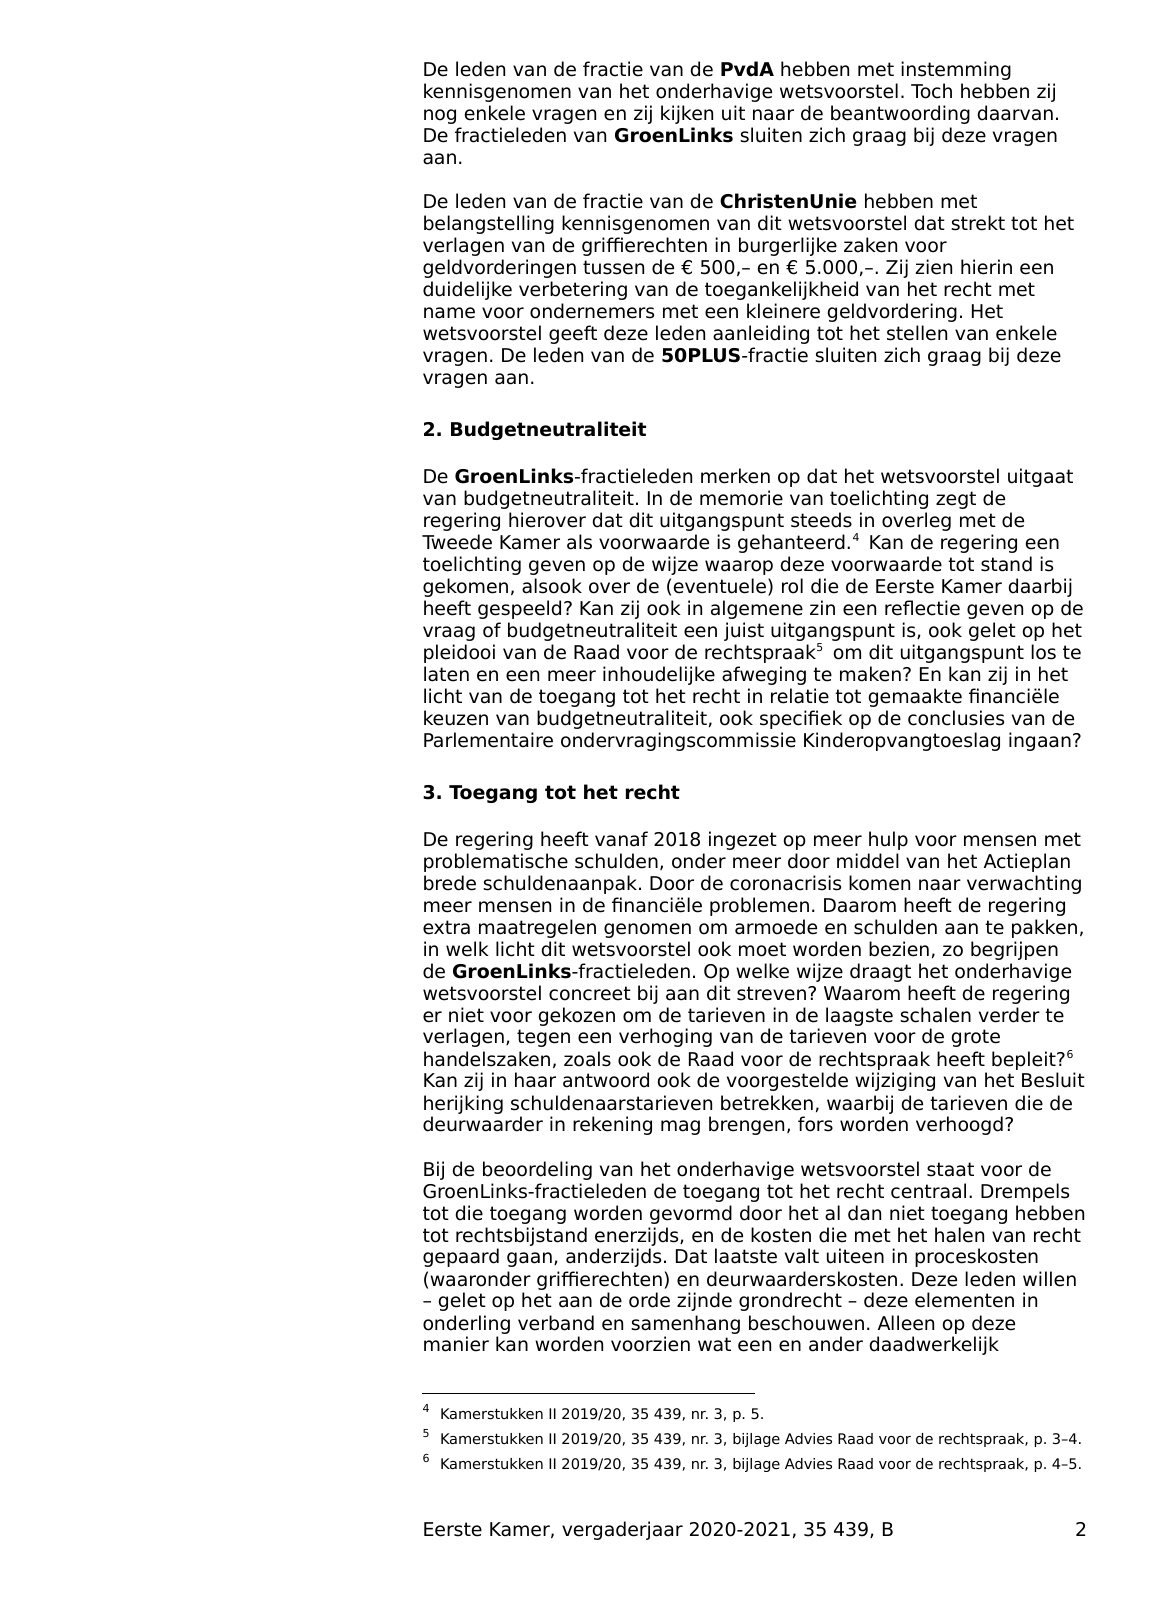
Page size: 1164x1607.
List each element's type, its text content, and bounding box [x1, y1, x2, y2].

text Bij de beoordeling van het onderhavige wetsvoorstel staat voor de GroenLinks-fractieleden de toegang tot het recht centraal. Drempels tot die toegang worden gevormd door het al dan niet toegang hebben tot rechtsbijstand enerzijds, en de kosten die met het halen van recht gepaard gaan, anderzijds. Dat laatste valt uiteen in proceskosten (waaronder griffierechten) en deurwaarderskosten. Deze leden willen – gelet op het aan de orde zijnde grondrecht – deze elementen in onderling verband en samenhang beschouwen. Alleen op deze manier kan worden voorzien wat een en ander daadwerkelijk [422, 1158, 1087, 1356]
text Kamerstukken II 2019/20, 35 439, nr. 3, bijlage Advies Raad voor de rechtspraak, p. 4–5. [422, 1452, 1087, 1474]
text De regering heeft vanaf 2018 ingezet op meer hulp voor mensen met problematische schulden, onder meer door middel van het Actieplan brede schuldenaanpak. Door de coronacrisis komen naar verwachting meer mensen in de financiële problemen. Daarom heeft de regering extra maatregelen genomen om armoede en schulden aan te pakken, in welk licht dit wetsvoorstel ook moet worden bezien, zo begrijpen de GroenLinks-fractieleden. Op welke wijze draagt het onderhavige wetsvoorstel concreet bij aan dit streven? Waarom heeft de regering er niet voor gekozen om de tarieven in de laagste schalen verder te verlagen, tegen een verhoging van de tarieven voor de grote handelszaken, zoals ook de Raad voor de rechtspraak heeft bepleit? Kan zij in haar antwoord ook de voorgestelde wijziging van het Besluit herijking schuldenaarstarieven betrekken, waarbij de tarieven die de deurwaarder in rekening mag brengen, fors worden verhoogd? [422, 829, 1087, 1136]
text De leden van de fractie van de PvdA hebben met instemming kennisgenomen van het onderhavige wetsvoorstel. Toch hebben zij nog enkele vragen en zij kijken uit naar de beantwoording daarvan. De fractieleden van GroenLinks sluiten zich graag bij deze vragen aan. [422, 59, 1087, 169]
subtitle 2. Budgetneutraliteit [422, 419, 1087, 441]
text Kamerstukken II 2019/20, 35 439, nr. 3, bijlage Advies Raad voor de rechtspraak, p. 3–4. [422, 1427, 1087, 1449]
text De GroenLinks-fractieleden merken op dat het wetsvoorstel uitgaat van budgetneutraliteit. In de memorie van toelichting zegt de regering hierover dat dit uitgangspunt steeds in overleg met de Tweede Kamer als voorwaarde is gehanteerd. Kan de regering een toelichting geven op de wijze waarop deze voorwaarde tot stand is gekomen, alsook over de (eventuele) rol die de Eerste Kamer daarbij heeft gespeeld? Kan zij ook in algemene zin een reflectie geven op de vraag of budgetneutraliteit een juist uitgangspunt is, ook gelet op het pleidooi van de Raad voor de rechtspraak om dit uitgangspunt los te laten en een meer inhoudelijke afweging te maken? En kan zij in het licht van de toegang tot het recht in relatie tot gemaakte financiële keuzen van budgetneutraliteit, ook specifiek op de conclusies van de Parlementaire ondervragingscommissie Kinderopvangtoeslag ingaan? [422, 466, 1087, 752]
text De leden van de fractie van de ChristenUnie hebben met belangstelling kennisgenomen van dit wetsvoorstel dat strekt tot het verlagen van de griffierechten in burgerlijke zaken voor geldvorderingen tussen de € 500,– en € 5.000,–. Zij zien hierin een duidelijke verbetering van de toegankelijkheid van het recht met name voor ondernemers met een kleinere geldvordering. Het wetsvoorstel geeft deze leden aanleiding tot het stellen van enkele vragen. De leden van de 50PLUS-fractie sluiten zich graag bij deze vragen aan. [422, 191, 1087, 389]
text Kamerstukken II 2019/20, 35 439, nr. 3, p. 5. [422, 1402, 1087, 1424]
subtitle 3. Toegang tot het recht [422, 782, 1087, 804]
